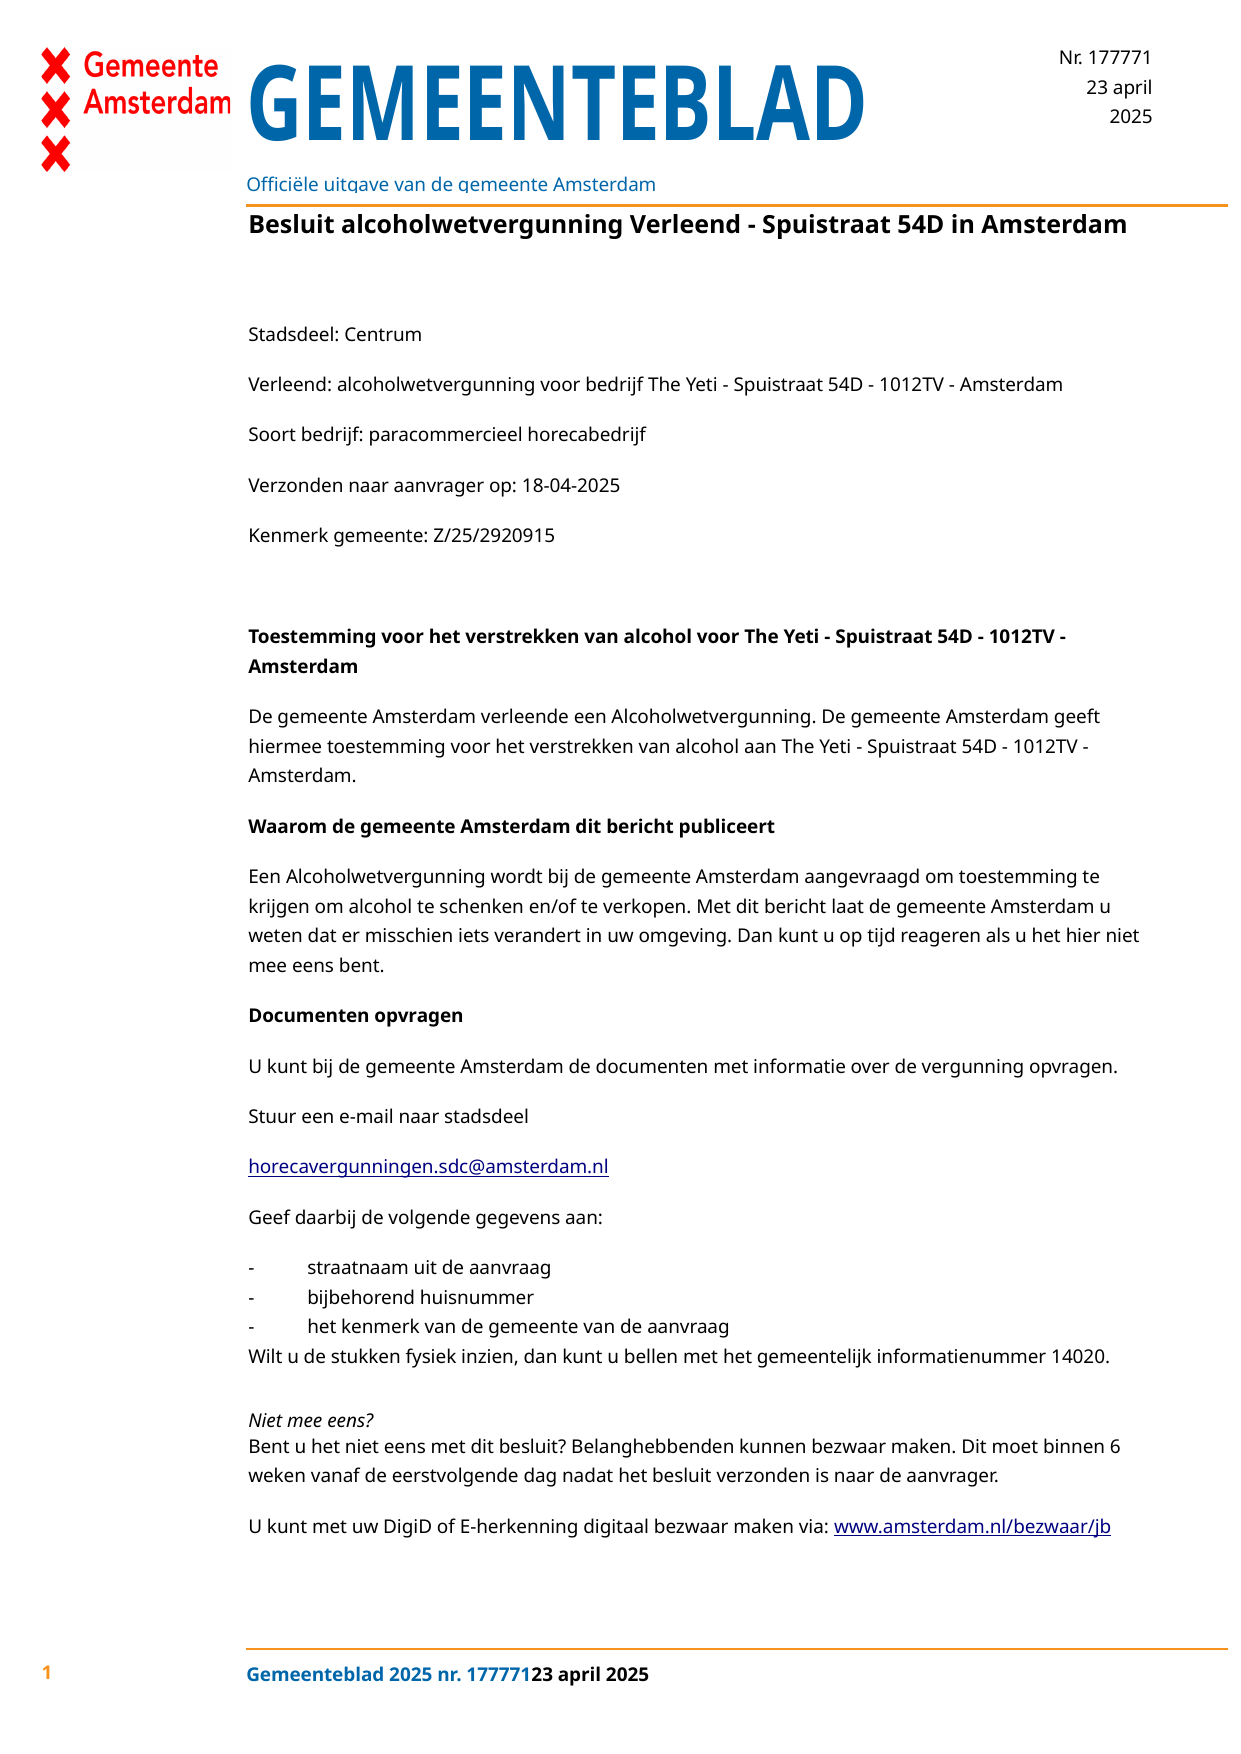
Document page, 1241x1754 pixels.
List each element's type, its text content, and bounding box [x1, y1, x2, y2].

text Bent u het niet eens met dit besluit? Belanghebbenden kunnen bezwaar maken. Dit moet binnen 6 weken vanaf de eerstvolgende dag nadat het besluit verzonden is naar de aanvrager. [248, 1433, 1152, 1488]
text Stuur een e-mail naar stadsdeel [248, 1103, 1152, 1129]
text De gemeente Amsterdam verleende een Alcoholwetvergunning. De gemeente Amsterdam geeft hiermee toestemming voor het verstrekken van alcohol aan The Yeti - Spuistraat 54D - 1012TV - Amsterdam. [248, 703, 1152, 788]
list het kenmerk van de gemeente van de aanvraag [248, 1314, 1152, 1339]
text Verleend: alcoholwetvergunning voor bedrijf The Yeti - Spuistraat 54D - 1012TV - Amsterdam [248, 371, 1152, 397]
list bijbehorend huisnummer [248, 1284, 1152, 1310]
text Kenmerk gemeente: Z/25/2920915 [248, 522, 1152, 548]
text Wilt u de stukken fysiek inzien, dan kunt u bellen met het gemeentelijk informatienummer 14020. [248, 1343, 1152, 1369]
text Verzonden naar aanvrager op: 18-04-2025 [248, 472, 1152, 498]
text Een Alcoholwetvergunning wordt bij de gemeente Amsterdam aangevraagd om toestemming te krijgen om alcohol te schenken en/of te verkopen. Met dit bericht laat de gemeente Amsterdam u weten dat er misschien iets verandert in uw omgeving. Dan kunt u op tijd reageren als u het hier niet mee eens bent. [248, 863, 1152, 978]
text Documenten opvragen [248, 1002, 1152, 1028]
text Geef daarbij de volgende gegevens aan: [248, 1204, 1152, 1230]
text Niet mee eens? [248, 1407, 1152, 1433]
text Besluit alcoholwetvergunning Verleend - Spuistraat 54D in Amsterdam [248, 207, 1152, 241]
list straatnaam uit de aanvraag [248, 1254, 1152, 1280]
text horecavergunningen.sdc@amsterdam.nl [248, 1154, 1152, 1179]
text U kunt bij de gemeente Amsterdam de documenten met informatie over de vergunning opvragen. [248, 1053, 1152, 1078]
text Toestemming voor het verstrekken van alcohol voor The Yeti - Spuistraat 54D - 1012TV - Amsterdam [248, 623, 1152, 678]
picture [41, 47, 231, 172]
text U kunt met uw DigiD of E-herkenning digitaal bezwaar maken via: www.amsterdam.nl/bezwaar/jb [248, 1513, 1152, 1539]
text Stadsdeel: Centrum [248, 321, 1152, 346]
text Waarom de gemeente Amsterdam dit bericht publiceert [248, 813, 1152, 838]
text Soort bedrijf: paracommercieel horecabedrijf [248, 422, 1152, 447]
